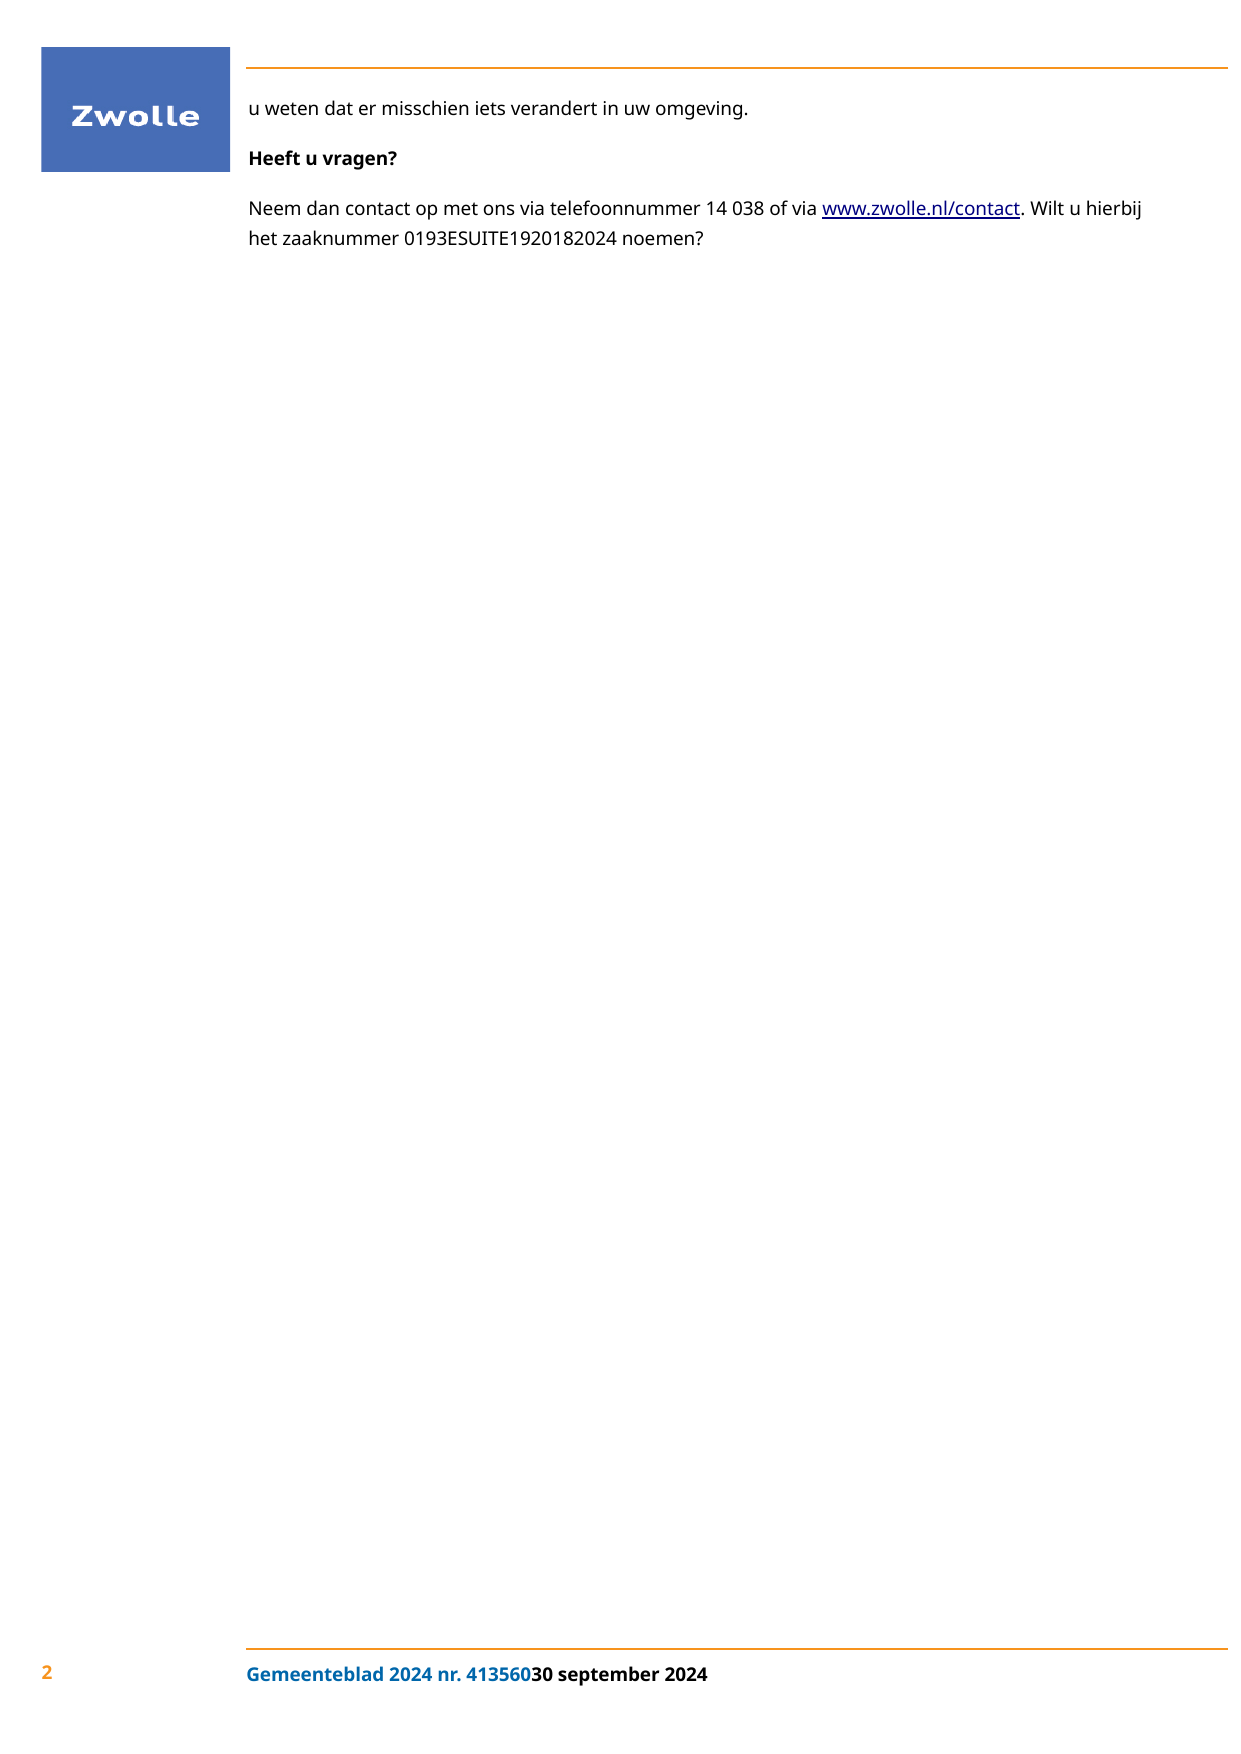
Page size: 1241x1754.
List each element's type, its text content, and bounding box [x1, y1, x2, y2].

picture [41, 47, 231, 172]
text Heeft u vragen? [248, 145, 1152, 171]
text u weten dat er misschien iets verandert in uw omgeving. [248, 95, 1152, 121]
text Neem dan contact op met ons via telefoonnummer 14 038 of via www.zwolle.nl/contact. Wilt u hierbij het zaaknummer 0193ESUITE1920182024 noemen? [248, 196, 1152, 251]
